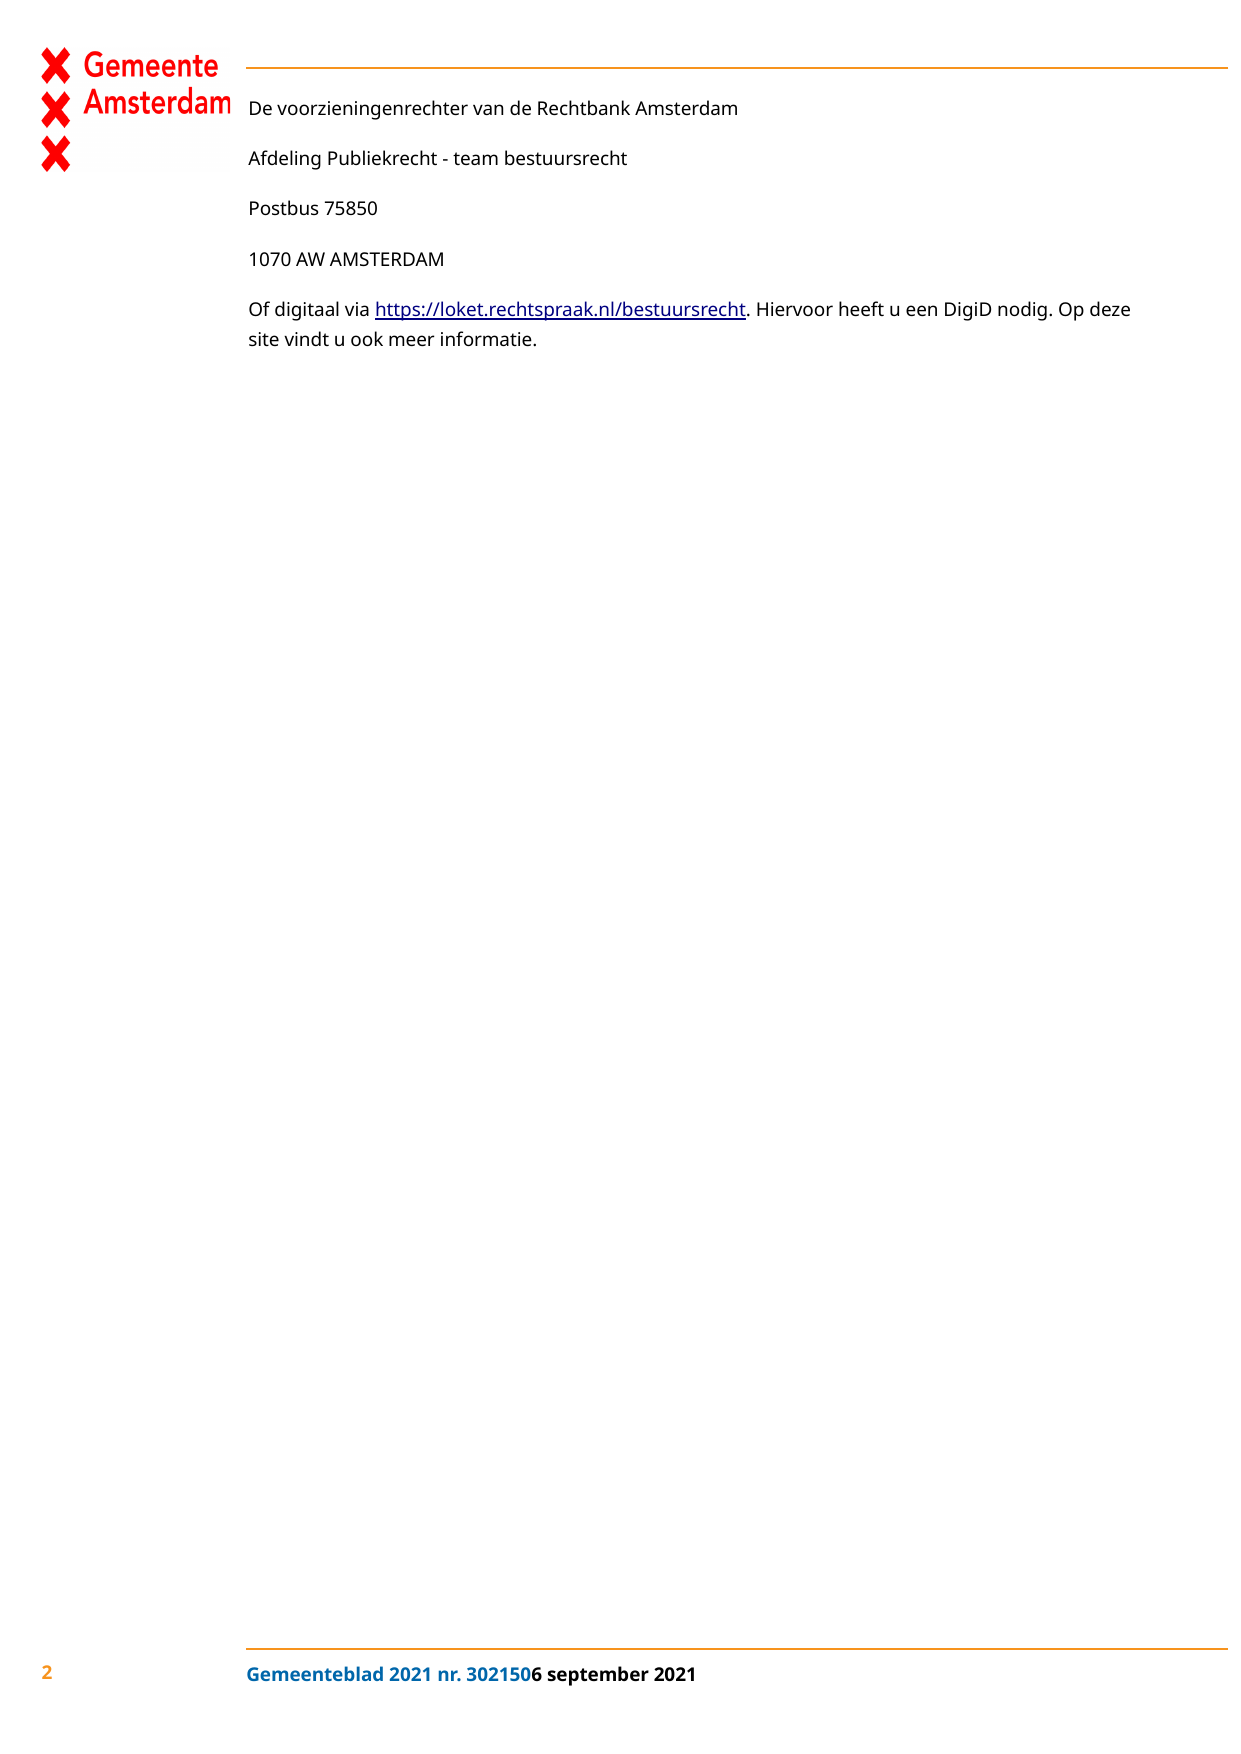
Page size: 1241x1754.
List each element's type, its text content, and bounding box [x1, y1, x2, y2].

picture [41, 47, 231, 172]
text De voorzieningenrechter van de Rechtbank Amsterdam [248, 95, 1152, 121]
text Of digitaal via https://loket.rechtspraak.nl/bestuursrecht. Hiervoor heeft u een DigiD nodig. Op deze site vindt u ook meer informatie. [248, 296, 1152, 352]
text 1070 AW AMSTERDAM [248, 246, 1152, 272]
text Afdeling Publiekrecht - team bestuursrecht [248, 145, 1152, 171]
text Postbus 75850 [248, 196, 1152, 221]
